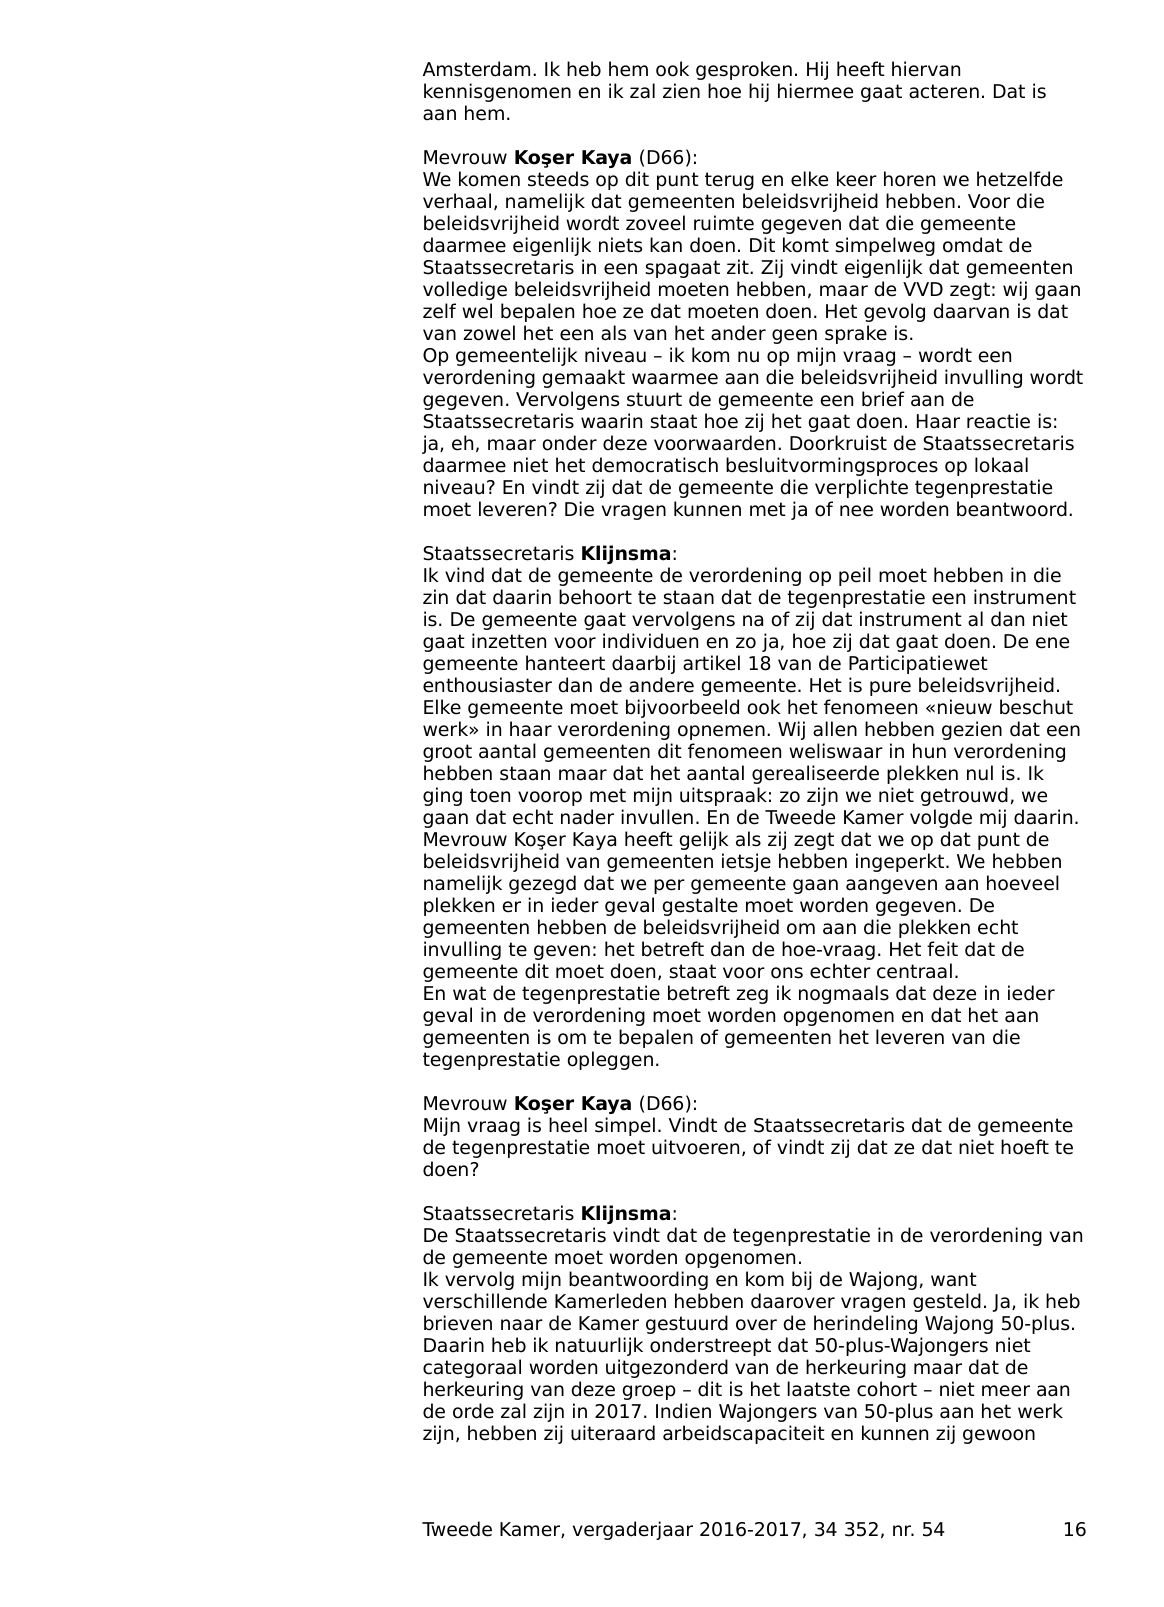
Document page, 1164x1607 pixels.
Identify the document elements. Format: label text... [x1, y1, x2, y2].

text De Staatssecretaris vindt dat de tegenprestatie in de verordening van de gemeente moet worden opgenomen. [422, 1225, 1087, 1269]
text Ik vind dat de gemeente de verordening op peil moet hebben in die zin dat daarin behoort te staan dat de tegenprestatie een instrument is. De gemeente gaat vervolgens na of zij dat instrument al dan niet gaat inzetten voor individuen en zo ja, hoe zij dat gaat doen. De ene gemeente hanteert daarbij artikel 18 van de Participatiewet enthousiaster dan de andere gemeente. Het is pure beleidsvrijheid. [422, 565, 1087, 697]
text Staatssecretaris Klijnsma: [422, 543, 1087, 565]
text Amsterdam. Ik heb hem ook gesproken. Hij heeft hiervan kennisgenomen en ik zal zien hoe hij hiermee gaat acteren. Dat is aan hem. [422, 59, 1087, 125]
text Mevrouw Koşer Kaya heeft gelijk als zij zegt dat we op dat punt de beleidsvrijheid van gemeenten ietsje hebben ingeperkt. We hebben namelijk gezegd dat we per gemeente gaan aangeven aan hoeveel plekken er in ieder geval gestalte moet worden gegeven. De gemeenten hebben de beleidsvrijheid om aan die plekken echt invulling te geven: het betreft dan de hoe-vraag. Het feit dat de gemeente dit moet doen, staat voor ons echter centraal. [422, 829, 1087, 983]
text Mijn vraag is heel simpel. Vindt de Staatssecretaris dat de gemeente de tegenprestatie moet uitvoeren, of vindt zij dat ze dat niet hoeft te doen? [422, 1115, 1087, 1181]
text Elke gemeente moet bijvoorbeeld ook het fenomeen «nieuw beschut werk» in haar verordening opnemen. Wij allen hebben gezien dat een groot aantal gemeenten dit fenomeen weliswaar in hun verordening hebben staan maar dat het aantal gerealiseerde plekken nul is. Ik ging toen voorop met mijn uitspraak: zo zijn we niet getrouwd, we gaan dat echt nader invullen. En de Tweede Kamer volgde mij daarin. [422, 697, 1087, 829]
text En wat de tegenprestatie betreft zeg ik nogmaals dat deze in ieder geval in de verordening moet worden opgenomen en dat het aan gemeenten is om te bepalen of gemeenten het leveren van die tegenprestatie opleggen. [422, 983, 1087, 1071]
text Mevrouw Koşer Kaya (D66): [422, 147, 1087, 169]
text Mevrouw Koşer Kaya (D66): [422, 1093, 1087, 1115]
text Op gemeentelijk niveau – ik kom nu op mijn vraag – wordt een verordening gemaakt waarmee aan die beleidsvrijheid invulling wordt gegeven. Vervolgens stuurt de gemeente een brief aan de Staatssecretaris waarin staat hoe zij het gaat doen. Haar reactie is: ja, eh, maar onder deze voorwaarden. Doorkruist de Staatssecretaris daarmee niet het democratisch besluitvormingsproces op lokaal niveau? En vindt zij dat de gemeente die verplichte tegenprestatie moet leveren? Die vragen kunnen met ja of nee worden beantwoord. [422, 345, 1087, 521]
text Staatssecretaris Klijnsma: [422, 1203, 1087, 1225]
text We komen steeds op dit punt terug en elke keer horen we hetzelfde verhaal, namelijk dat gemeenten beleidsvrijheid hebben. Voor die beleidsvrijheid wordt zoveel ruimte gegeven dat die gemeente daarmee eigenlijk niets kan doen. Dit komt simpelweg omdat de Staatssecretaris in een spagaat zit. Zij vindt eigenlijk dat gemeenten volledige beleidsvrijheid moeten hebben, maar de VVD zegt: wij gaan zelf wel bepalen hoe ze dat moeten doen. Het gevolg daarvan is dat van zowel het een als van het ander geen sprake is. [422, 169, 1087, 345]
text Ik vervolg mijn beantwoording en kom bij de Wajong, want verschillende Kamerleden hebben daarover vragen gesteld. Ja, ik heb brieven naar de Kamer gestuurd over de herindeling Wajong 50-plus. Daarin heb ik natuurlijk onderstreept dat 50-plus-Wajongers niet categoraal worden uitgezonderd van de herkeuring maar dat de herkeuring van deze groep – dit is het laatste cohort – niet meer aan de orde zal zijn in 2017. Indien Wajongers van 50-plus aan het werk zijn, hebben zij uiteraard arbeidscapaciteit en kunnen zij gewoon [422, 1269, 1087, 1444]
